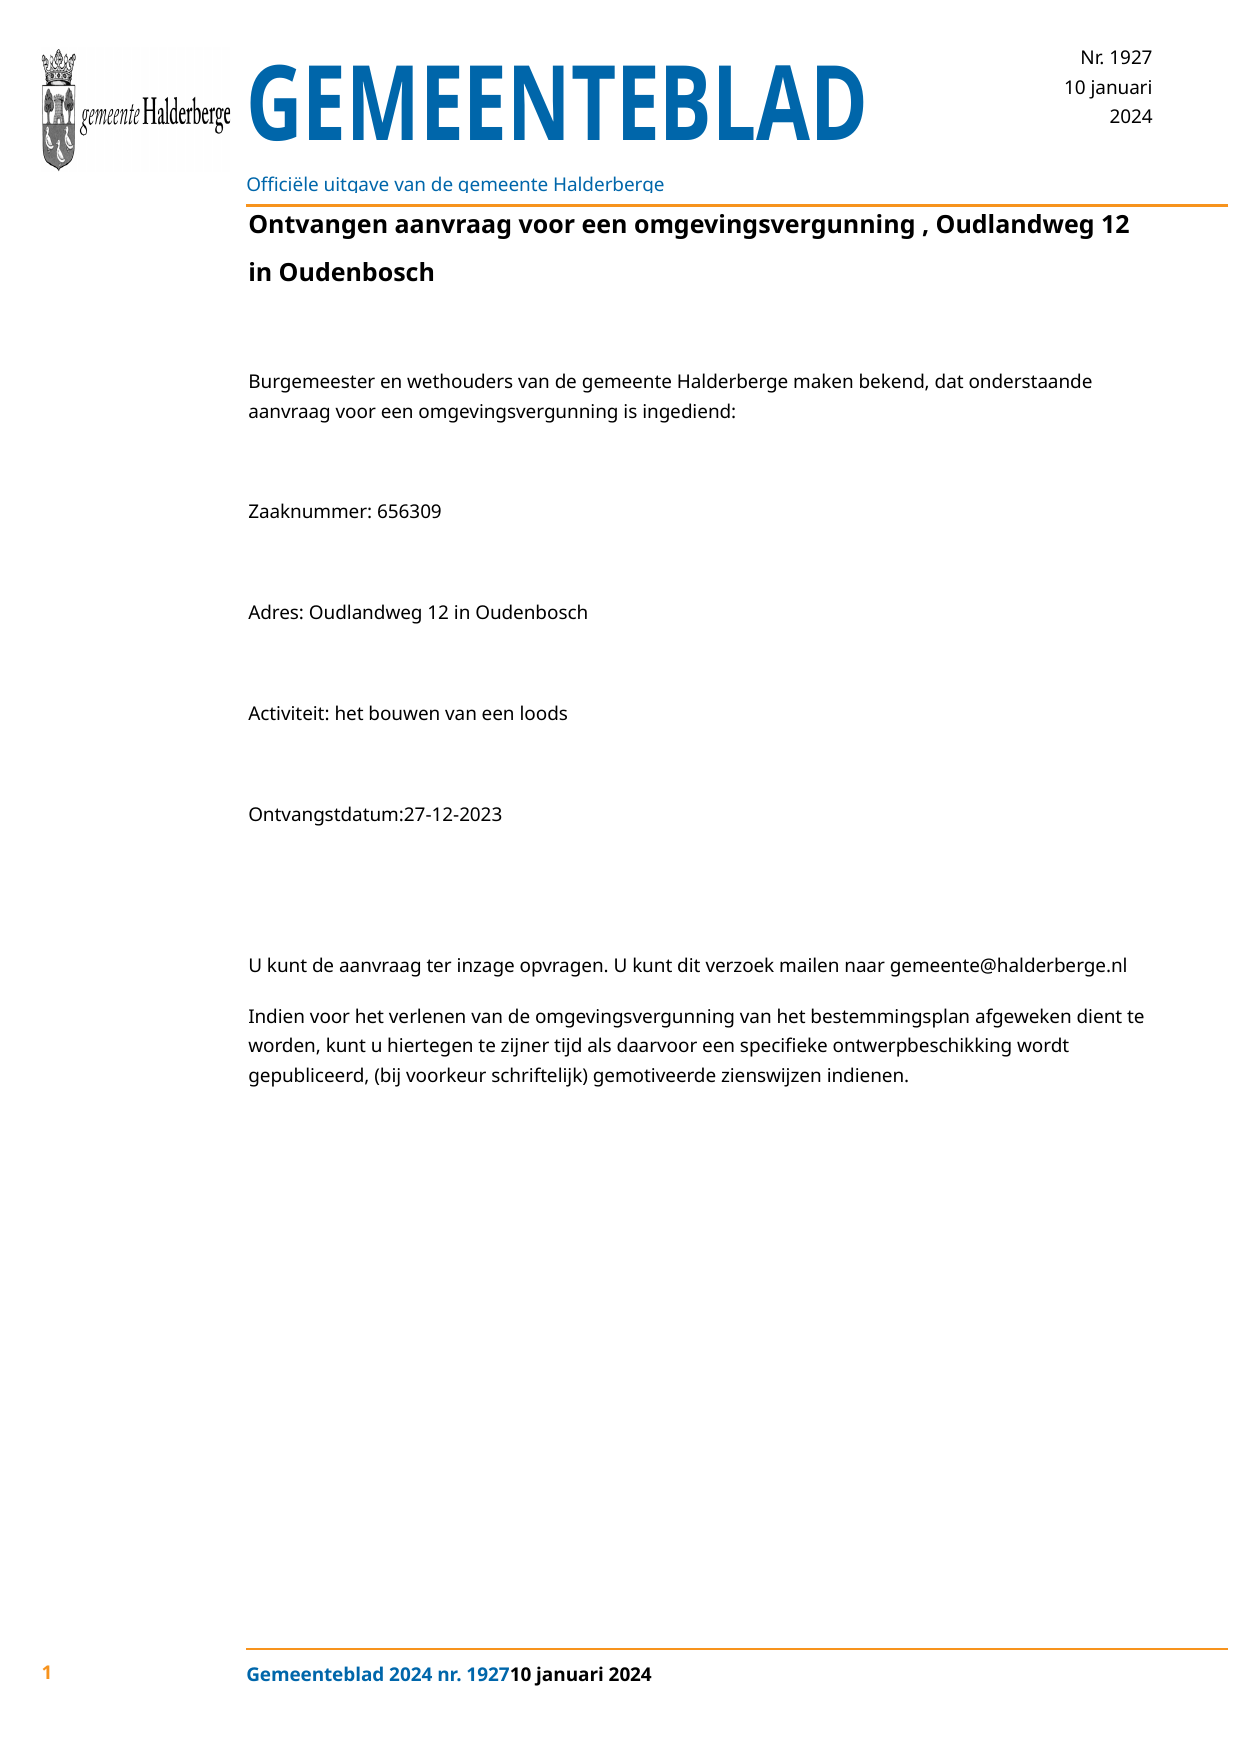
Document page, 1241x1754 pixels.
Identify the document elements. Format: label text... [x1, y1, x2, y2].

text Zaaknummer: 656309 [248, 499, 1152, 524]
text Ontvangstdatum:27-12-2023 [248, 801, 1152, 827]
text Adres: Oudlandweg 12 in Oudenbosch [248, 599, 1152, 625]
text Ontvangen aanvraag voor een omgevingsvergunning , Oudlandweg 12 in Oudenbosch [248, 207, 1152, 288]
picture [41, 47, 231, 172]
text U kunt de aanvraag ter inzage opvragen. U kunt dit verzoek mailen naar gemeente@halderberge.nl [248, 952, 1152, 978]
text Indien voor het verlenen van de omgevingsvergunning van het bestemmingsplan afgeweken dient te worden, kunt u hiertegen te zijner tijd als daarvoor een specifieke ontwerpbeschikking wordt gepubliceerd, (bij voorkeur schriftelijk) gemotiveerde zienswijzen indienen. [248, 1003, 1152, 1088]
text Burgemeester en wethouders van de gemeente Halderberge maken bekend, dat onderstaande aanvraag voor een omgevingsvergunning is ingediend: [248, 368, 1152, 424]
text Activiteit: het bouwen van een loods [248, 700, 1152, 726]
